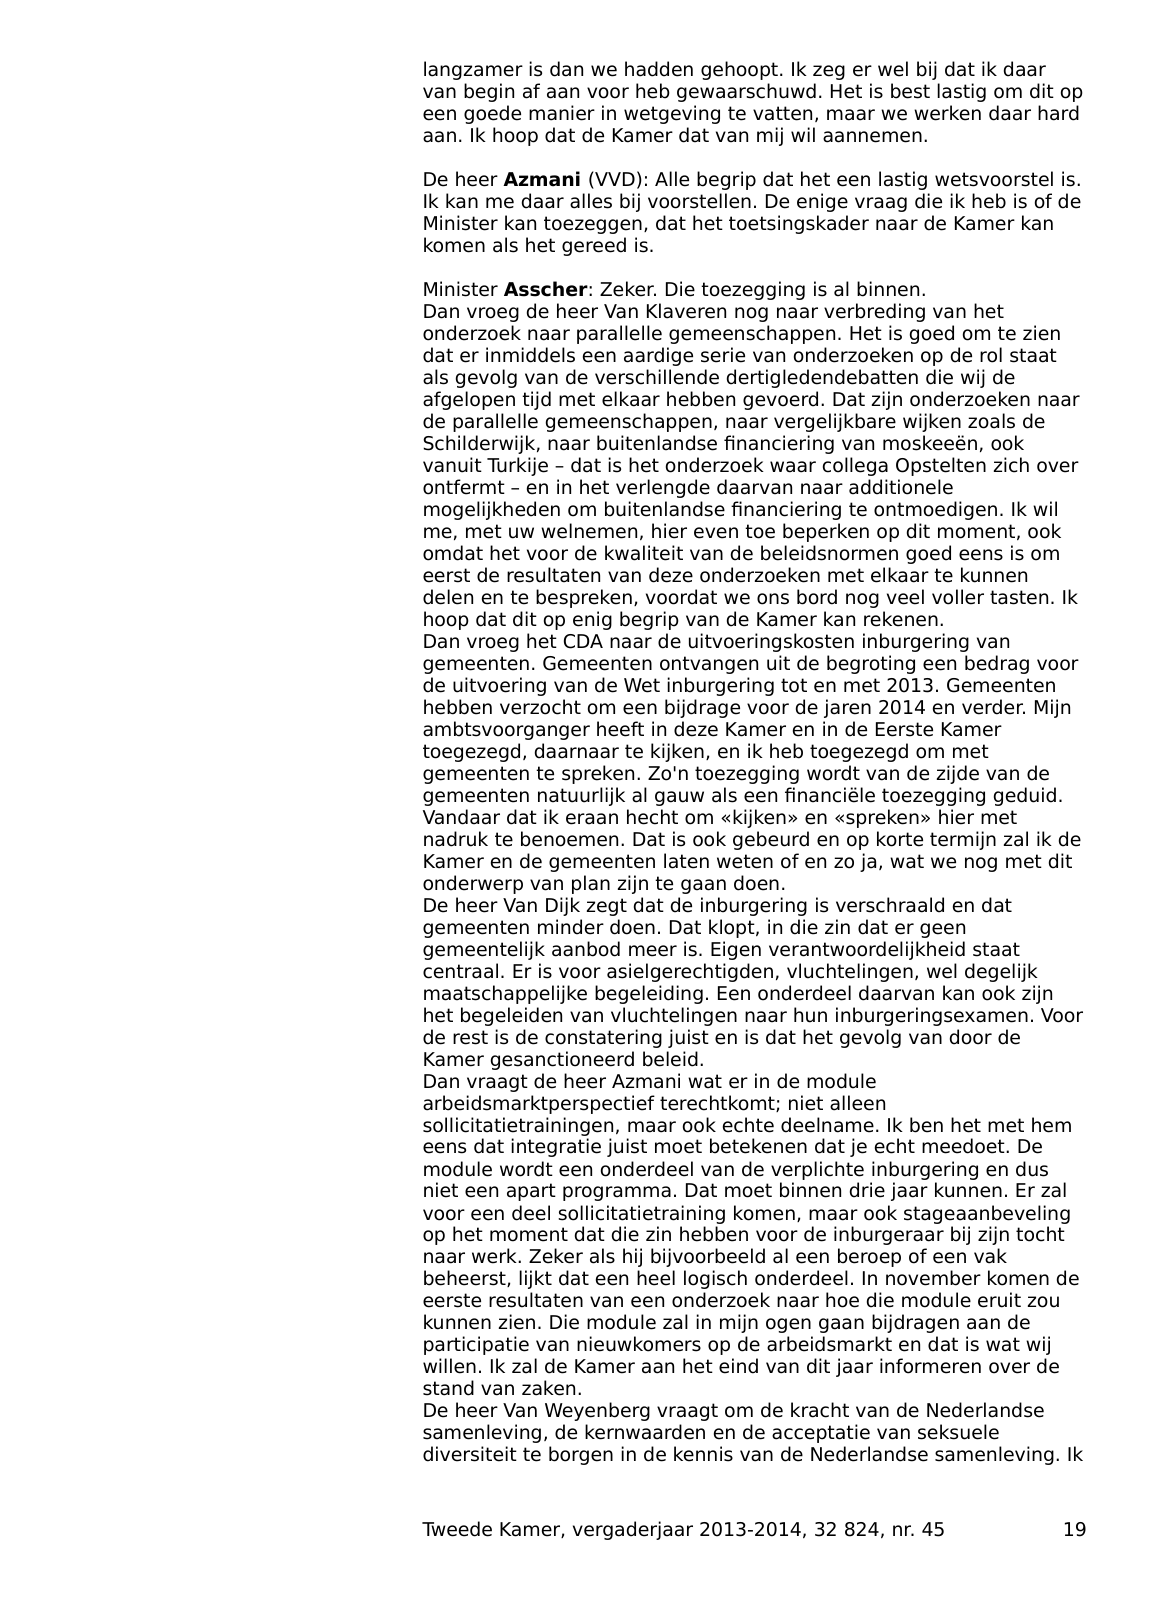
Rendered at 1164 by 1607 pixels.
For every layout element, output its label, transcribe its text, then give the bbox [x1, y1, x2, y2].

text Dan vraagt de heer Azmani wat er in de module arbeidsmarktperspectief terechtkomt; niet alleen sollicitatietrainingen, maar ook echte deelname. Ik ben het met hem eens dat integratie juist moet betekenen dat je echt meedoet. De module wordt een onderdeel van de verplichte inburgering en dus niet een apart programma. Dat moet binnen drie jaar kunnen. Er zal voor een deel sollicitatietraining komen, maar ook stageaanbeveling op het moment dat die zin hebben voor de inburgeraar bij zijn tocht naar werk. Zeker als hij bijvoorbeeld al een beroep of een vak beheerst, lijkt dat een heel logisch onderdeel. In november komen de eerste resultaten van een onderzoek naar hoe die module eruit zou kunnen zien. Die module zal in mijn ogen gaan bijdragen aan de participatie van nieuwkomers op de arbeidsmarkt en dat is wat wij willen. Ik zal de Kamer aan het eind van dit jaar informeren over de stand van zaken. [422, 1071, 1087, 1400]
text Dan vroeg de heer Van Klaveren nog naar verbreding van het onderzoek naar parallelle gemeenschappen. Het is goed om te zien dat er inmiddels een aardige serie van onderzoeken op de rol staat als gevolg van de verschillende dertigledendebatten die wij de afgelopen tijd met elkaar hebben gevoerd. Dat zijn onderzoeken naar de parallelle gemeenschappen, naar vergelijkbare wijken zoals de Schilderwijk, naar buitenlandse financiering van moskeeën, ook vanuit Turkije – dat is het onderzoek waar collega Opstelten zich over ontfermt – en in het verlengde daarvan naar additionele mogelijkheden om buitenlandse financiering te ontmoedigen. Ik wil me, met uw welnemen, hier even toe beperken op dit moment, ook omdat het voor de kwaliteit van de beleidsnormen goed eens is om eerst de resultaten van deze onderzoeken met elkaar te kunnen delen en te bespreken, voordat we ons bord nog veel voller tasten. Ik hoop dat dit op enig begrip van de Kamer kan rekenen. [422, 301, 1087, 631]
text Minister Asscher: Zeker. Die toezegging is al binnen. [422, 279, 1087, 301]
text De heer Van Weyenberg vraagt om de kracht van de Nederlandse samenleving, de kernwaarden en de acceptatie van seksuele diversiteit te borgen in de kennis van de Nederlandse samenleving. Ik [422, 1400, 1087, 1466]
text De heer Van Dijk zegt dat de inburgering is verschraald en dat gemeenten minder doen. Dat klopt, in die zin dat er geen gemeentelijk aanbod meer is. Eigen verantwoordelijkheid staat centraal. Er is voor asielgerechtigden, vluchtelingen, wel degelijk maatschappelijke begeleiding. Een onderdeel daarvan kan ook zijn het begeleiden van vluchtelingen naar hun inburgeringsexamen. Voor de rest is de constatering juist en is dat het gevolg van door de Kamer gesanctioneerd beleid. [422, 895, 1087, 1071]
text langzamer is dan we hadden gehoopt. Ik zeg er wel bij dat ik daar van begin af aan voor heb gewaarschuwd. Het is best lastig om dit op een goede manier in wetgeving te vatten, maar we werken daar hard aan. Ik hoop dat de Kamer dat van mij wil aannemen. [422, 59, 1087, 147]
text Dan vroeg het CDA naar de uitvoeringskosten inburgering van gemeenten. Gemeenten ontvangen uit de begroting een bedrag voor de uitvoering van de Wet inburgering tot en met 2013. Gemeenten hebben verzocht om een bijdrage voor de jaren 2014 en verder. Mijn ambtsvoorganger heeft in deze Kamer en in de Eerste Kamer toegezegd, daarnaar te kijken, en ik heb toegezegd om met gemeenten te spreken. Zo'n toezegging wordt van de zijde van de gemeenten natuurlijk al gauw als een financiële toezegging geduid. Vandaar dat ik eraan hecht om «kijken» en «spreken» hier met nadruk te benoemen. Dat is ook gebeurd en op korte termijn zal ik de Kamer en de gemeenten laten weten of en zo ja, wat we nog met dit onderwerp van plan zijn te gaan doen. [422, 631, 1087, 895]
text De heer Azmani (VVD): Alle begrip dat het een lastig wetsvoorstel is. Ik kan me daar alles bij voorstellen. De enige vraag die ik heb is of de Minister kan toezeggen, dat het toetsingskader naar de Kamer kan komen als het gereed is. [422, 169, 1087, 257]
